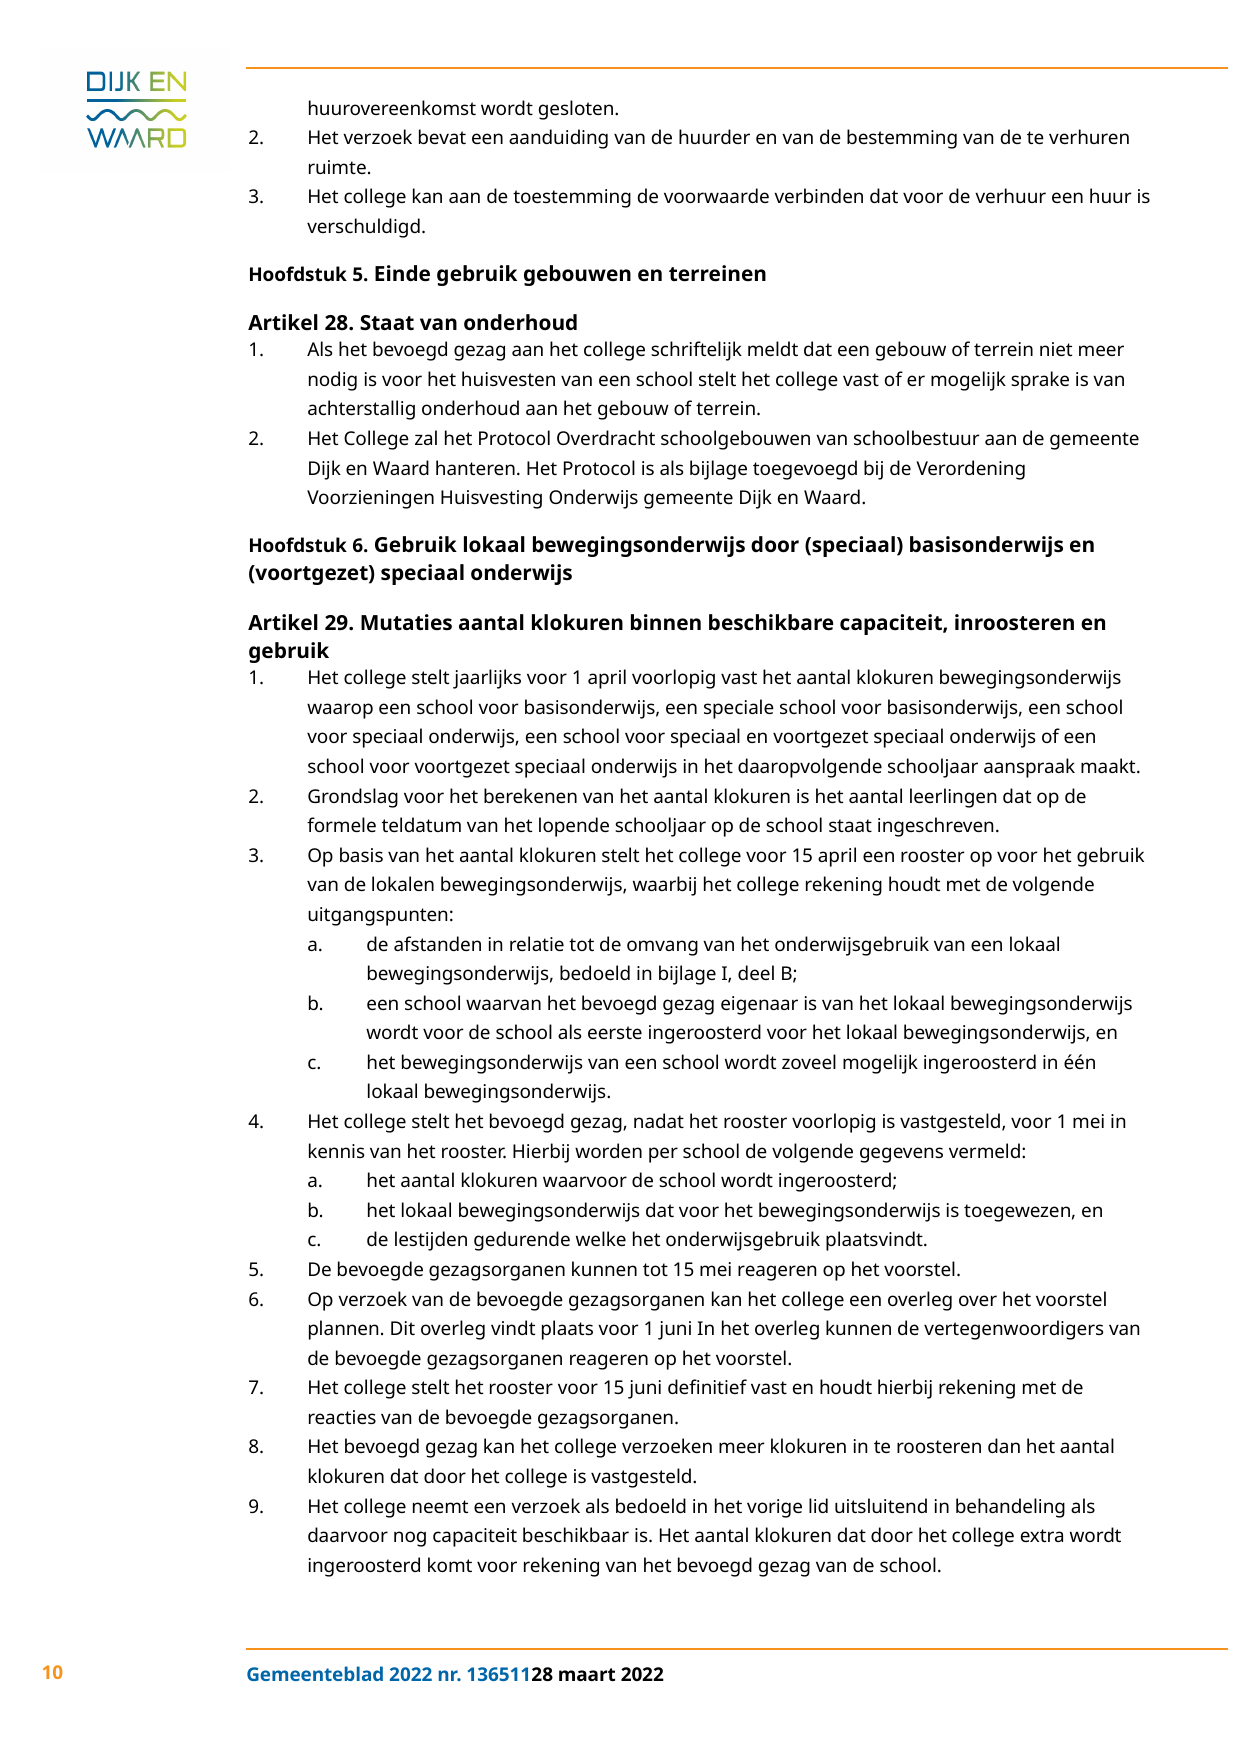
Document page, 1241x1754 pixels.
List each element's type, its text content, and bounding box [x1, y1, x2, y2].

picture [41, 47, 231, 172]
text Artikel 29. Mutaties aantal klokuren binnen beschikbare capaciteit, inroosteren en gebruik [248, 608, 1152, 664]
list Grondslag voor het berekenen van het aantal klokuren is het aantal leerlingen dat op de formele teldatum van het lopende schooljaar op de school staat ingeschreven. [248, 783, 1152, 838]
text Hoofdstuk 5. Einde gebruik gebouwen en terreinen [248, 259, 1152, 287]
list Als het bevoegd gezag aan het college schriftelijk meldt dat een gebouw of terrein niet meer nodig is voor het huisvesten van een school stelt het college vast of er mogelijk sprake is van achterstallig onderhoud aan het gebouw of terrein. [248, 336, 1152, 421]
list het lokaal bewegingsonderwijs dat voor het bewegingsonderwijs is toegewezen, en [307, 1197, 1152, 1223]
list huurovereenkomst wordt gesloten. [248, 95, 1152, 121]
list Op basis van het aantal klokuren stelt het college voor 15 april een rooster op voor het gebruik van de lokalen bewegingsonderwijs, waarbij het college rekening houdt met de volgende uitgangspunten: [248, 842, 1152, 927]
list de lestijden gedurende welke het onderwijsgebruik plaatsvindt. [307, 1227, 1152, 1252]
list Het college kan aan de toestemming de voorwaarde verbinden dat voor de verhuur een huur is verschuldigd. [248, 183, 1152, 239]
text Hoofdstuk 6. Gebruik lokaal bewegingsonderwijs door (speciaal) basisonderwijs en (voortgezet) speciaal onderwijs [248, 530, 1152, 587]
list Het college stelt het bevoegd gezag, nadat het rooster voorlopig is vastgesteld, voor 1 mei in kennis van het rooster. Hierbij worden per school de volgende gegevens vermeld: [248, 1108, 1152, 1164]
list een school waarvan het bevoegd gezag eigenaar is van het lokaal bewegingsonderwijs wordt voor de school als eerste ingeroosterd voor het lokaal bewegingsonderwijs, en [307, 990, 1152, 1045]
list Het verzoek bevat een aanduiding van de huurder en van de bestemming van de te verhuren ruimte. [248, 124, 1152, 180]
list Op verzoek van de bevoegde gezagsorganen kan het college een overleg over het voorstel plannen. Dit overleg vindt plaats voor 1 juni In het overleg kunnen de vertegenwoordigers van de bevoegde gezagsorganen reageren op het voorstel. [248, 1286, 1152, 1371]
list Het college stelt jaarlijks voor 1 april voorlopig vast het aantal klokuren bewegingsonderwijs waarop een school voor basisonderwijs, een speciale school voor basisonderwijs, een school voor speciaal onderwijs, een school voor speciaal en voortgezet speciaal onderwijs of een school voor voortgezet speciaal onderwijs in het daaropvolgende schooljaar aanspraak maakt. [248, 664, 1152, 779]
list Het bevoegd gezag kan het college verzoeken meer klokuren in te roosteren dan het aantal klokuren dat door het college is vastgesteld. [248, 1434, 1152, 1489]
text Artikel 28. Staat van onderhoud [248, 308, 1152, 336]
list het bewegingsonderwijs van een school wordt zoveel mogelijk ingeroosterd in één lokaal bewegingsonderwijs. [307, 1049, 1152, 1104]
list De bevoegde gezagsorganen kunnen tot 15 mei reageren op het voorstel. [248, 1256, 1152, 1282]
list de afstanden in relatie tot de omvang van het onderwijsgebruik van een lokaal bewegingsonderwijs, bedoeld in bijlage I, deel B; [307, 931, 1152, 986]
list het aantal klokuren waarvoor de school wordt ingeroosterd; [307, 1167, 1152, 1193]
list Het college stelt het rooster voor 15 juni definitief vast en houdt hierbij rekening met de reacties van de bevoegde gezagsorganen. [248, 1374, 1152, 1430]
list Het college neemt een verzoek als bedoeld in het vorige lid uitsluitend in behandeling als daarvoor nog capaciteit beschikbaar is. Het aantal klokuren dat door het college extra wordt ingeroosterd komt voor rekening van het bevoegd gezag van de school. [248, 1493, 1152, 1578]
list Het College zal het Protocol Overdracht schoolgebouwen van schoolbestuur aan de gemeente Dijk en Waard hanteren. Het Protocol is als bijlage toegevoegd bij de Verordening Voorzieningen Huisvesting Onderwijs gemeente Dijk en Waard. [248, 425, 1152, 510]
